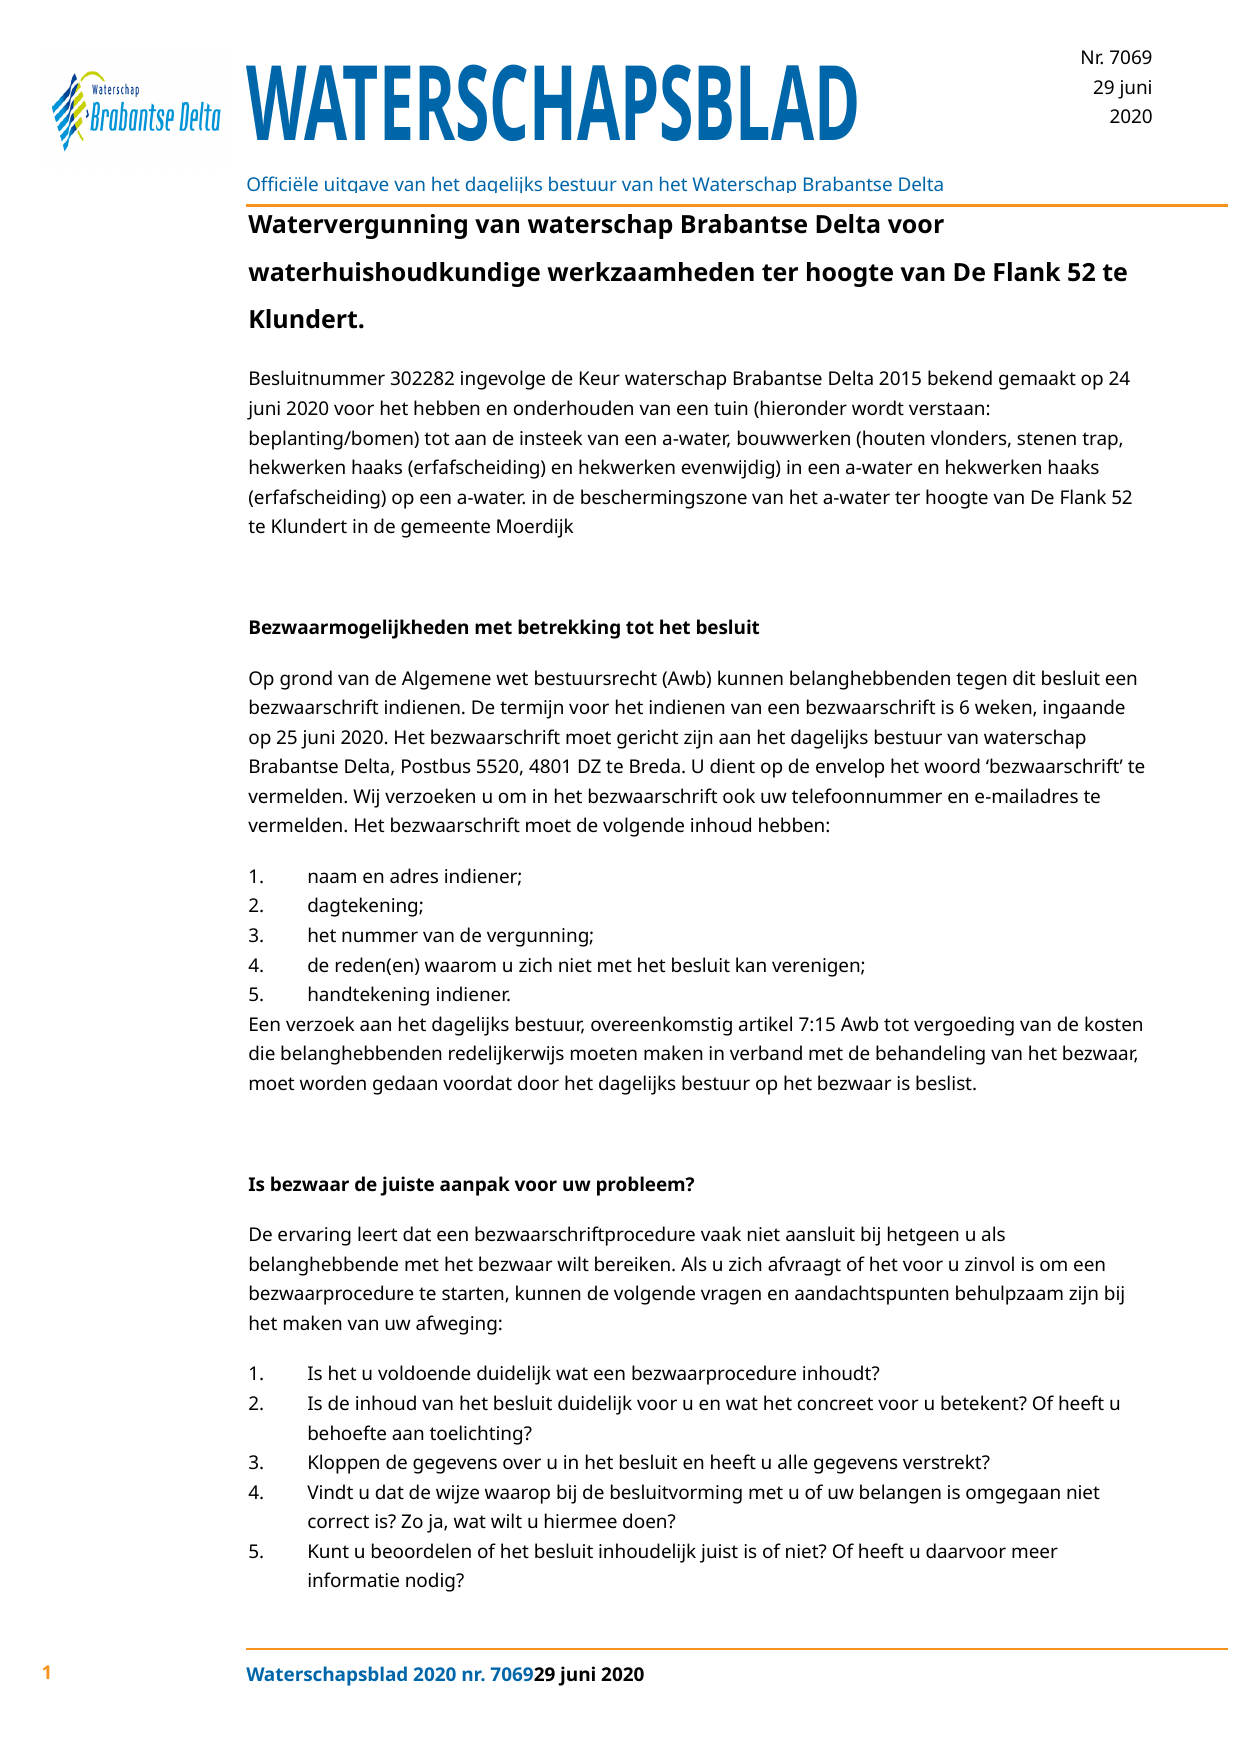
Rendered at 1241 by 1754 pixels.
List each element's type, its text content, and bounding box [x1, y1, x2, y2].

list Is de inhoud van het besluit duidelijk voor u en wat het concreet voor u betekent? Of heeft u behoefte aan toelichting? [248, 1390, 1152, 1445]
text Een verzoek aan het dagelijks bestuur, overeenkomstig artikel 7:15 Awb tot vergoeding van de kosten die belanghebbenden redelijkerwijs moeten maken in verband met de behandeling van het bezwaar, moet worden gedaan voordat door het dagelijks bestuur op het bezwaar is beslist. [248, 1011, 1152, 1096]
list de reden(en) waarom u zich niet met het besluit kan verenigen; [248, 952, 1152, 977]
text Bezwaarmogelijkheden met betrekking tot het besluit [248, 614, 1152, 640]
list naam en adres indiener; [248, 863, 1152, 889]
text Watervergunning van waterschap Brabantse Delta voor waterhuishoudkundige werkzaamheden ter hoogte van De Flank 52 te Klundert. [248, 207, 1152, 336]
list handtekening indiener. [248, 981, 1152, 1007]
text Op grond van de Algemene wet bestuursrecht (Awb) kunnen belanghebbenden tegen dit besluit een bezwaarschrift indienen. De termijn voor het indienen van een bezwaarschrift is 6 weken, ingaande op 25 juni 2020. Het bezwaarschrift moet gericht zijn aan het dagelijks bestuur van waterschap Brabantse Delta, Postbus 5520, 4801 DZ te Breda. U dient op de envelop het woord ‘bezwaarschrift’ te vermelden. Wij verzoeken u om in het bezwaarschrift ook uw telefoonnummer en e‑mailadres te vermelden. Het bezwaarschrift moet de volgende inhoud hebben: [248, 665, 1152, 838]
list Kunt u beoordelen of het besluit inhoudelijk juist is of niet? Of heeft u daarvoor meer informatie nodig? [248, 1538, 1152, 1593]
list Vindt u dat de wijze waarop bij de besluitvorming met u of uw belangen is omgegaan niet correct is? Zo ja, wat wilt u hiermee doen? [248, 1479, 1152, 1534]
text De ervaring leert dat een bezwaarschriftprocedure vaak niet aansluit bij hetgeen u als belanghebbende met het bezwaar wilt bereiken. Als u zich afvraagt of het voor u zinvol is om een bezwaarprocedure te starten, kunnen de volgende vragen en aandachtspunten behulpzaam zijn bij het maken van uw afweging: [248, 1221, 1152, 1336]
text Is bezwaar de juiste aanpak voor uw probleem? [248, 1171, 1152, 1197]
list het nummer van de vergunning; [248, 922, 1152, 948]
list Is het u voldoende duidelijk wat een bezwaarprocedure inhoudt? [248, 1361, 1152, 1386]
list dagtekening; [248, 893, 1152, 918]
list Kloppen de gegevens over u in het besluit en heeft u alle gegevens verstrekt? [248, 1449, 1152, 1475]
text Besluitnummer 302282 ingevolge de Keur waterschap Brabantse Delta 2015 bekend gemaakt op 24 juni 2020 voor het hebben en onderhouden van een tuin (hieronder wordt verstaan: beplanting/bomen) tot aan de insteek van een a-water, bouwwerken (houten vlonders, stenen trap, hekwerken haaks (erfafscheiding) en hekwerken evenwijdig) in een a-water en hekwerken haaks (erfafscheiding) op een a-water. in de beschermingszone van het a-water ter hoogte van De Flank 52 te Klundert in de gemeente Moerdijk [248, 366, 1152, 539]
picture [41, 47, 231, 172]
